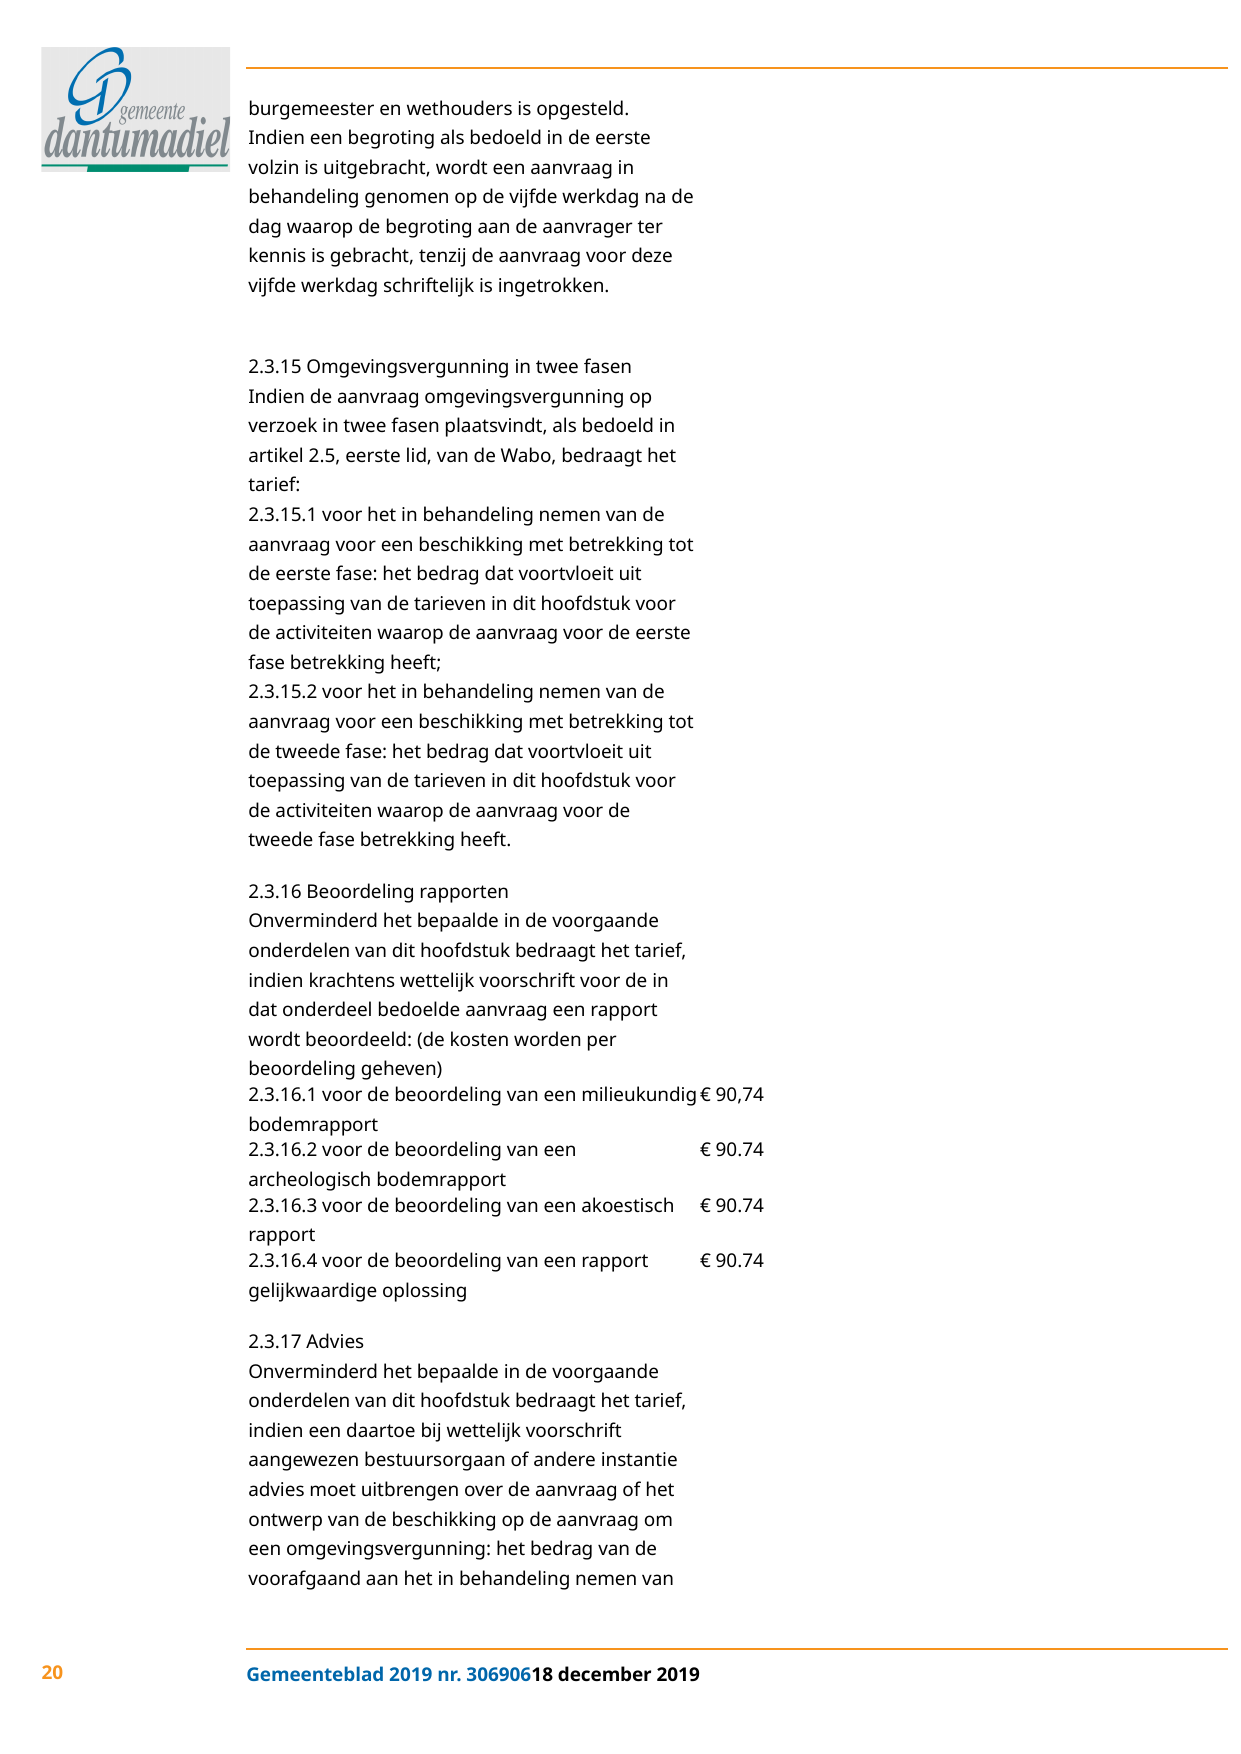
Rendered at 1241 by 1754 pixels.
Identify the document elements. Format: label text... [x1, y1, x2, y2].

table_cell [248, 853, 700, 878]
picture [41, 47, 231, 172]
table_cell [248, 1303, 700, 1328]
table_cell € 90.74 [700, 1137, 1152, 1192]
table_cell € 90.74 [700, 1192, 1152, 1247]
table_cell [700, 324, 1152, 852]
table_cell burgemeester en wethouders is opgesteld. Indien een begroting als bedoeld in de eerste volzin is uitgebracht, wordt een aanvraag in behandeling genomen op de vijfde werkdag na de dag waarop de begroting aan de aanvrager ter kennis is gebracht, tenzij de aanvraag voor deze vijfde werkdag schriftelijk is ingetrokken. [248, 95, 700, 298]
table_cell [700, 1328, 1152, 1591]
table_cell [700, 853, 1152, 878]
table_cell € 90.74 [700, 1247, 1152, 1303]
table_cell 2.3.16.4 voor de beoordeling van een rapport gelijkwaardige oplossing [248, 1247, 700, 1303]
table_cell [700, 1303, 1152, 1328]
table_cell 2.3.16.2 voor de beoordeling van een archeologisch bodemrapport [248, 1137, 700, 1192]
table_cell 2.3.16 Beoordeling rapporten Onverminderd het bepaalde in de voorgaande onderdelen van dit hoofdstuk bedraagt het tarief, indien krachtens wettelijk voorschrift voor de in dat onderdeel bedoelde aanvraag een rapport wordt beoordeeld: (de kosten worden per beoordeling geheven) [248, 878, 700, 1081]
table_cell 2.3.16.3 voor de beoordeling van een akoestisch rapport [248, 1192, 700, 1247]
table_cell 2.3.17 Advies Onverminderd het bepaalde in de voorgaande onderdelen van dit hoofdstuk bedraagt het tarief, indien een daartoe bij wettelijk voorschrift aangewezen bestuursorgaan of andere instantie advies moet uitbrengen over de aanvraag of het ontwerp van de beschikking op de aanvraag om een omgevingsvergunning: het bedrag van de voorafgaand aan het in behandeling nemen van [248, 1328, 700, 1591]
table_cell [700, 878, 1152, 1081]
table_cell [248, 298, 700, 324]
table_cell [700, 298, 1152, 324]
table_cell € 90,74 [700, 1081, 1152, 1137]
table_cell [700, 95, 1152, 298]
table_cell 2.3.16.1 voor de beoordeling van een milieukundig bodemrapport [248, 1081, 700, 1137]
table_cell 2.3.15 Omgevingsvergunning in twee fasen Indien de aanvraag omgevingsvergunning op verzoek in twee fasen plaatsvindt, als bedoeld in artikel 2.5, eerste lid, van de Wabo, bedraagt het tarief: 2.3.15.1 voor het in behandeling nemen van de aanvraag voor een beschikking met betrekking tot de eerste fase: het bedrag dat voortvloeit uit toepassing van de tarieven in dit hoofdstuk voor de activiteiten waarop de aanvraag voor de eerste fase betrekking heeft; 2.3.15.2 voor het in behandeling nemen van de aanvraag voor een beschikking met betrekking tot de tweede fase: het bedrag dat voortvloeit uit toepassing van de tarieven in dit hoofdstuk voor de activiteiten waarop de aanvraag voor de tweede fase betrekking heeft. [248, 324, 700, 852]
